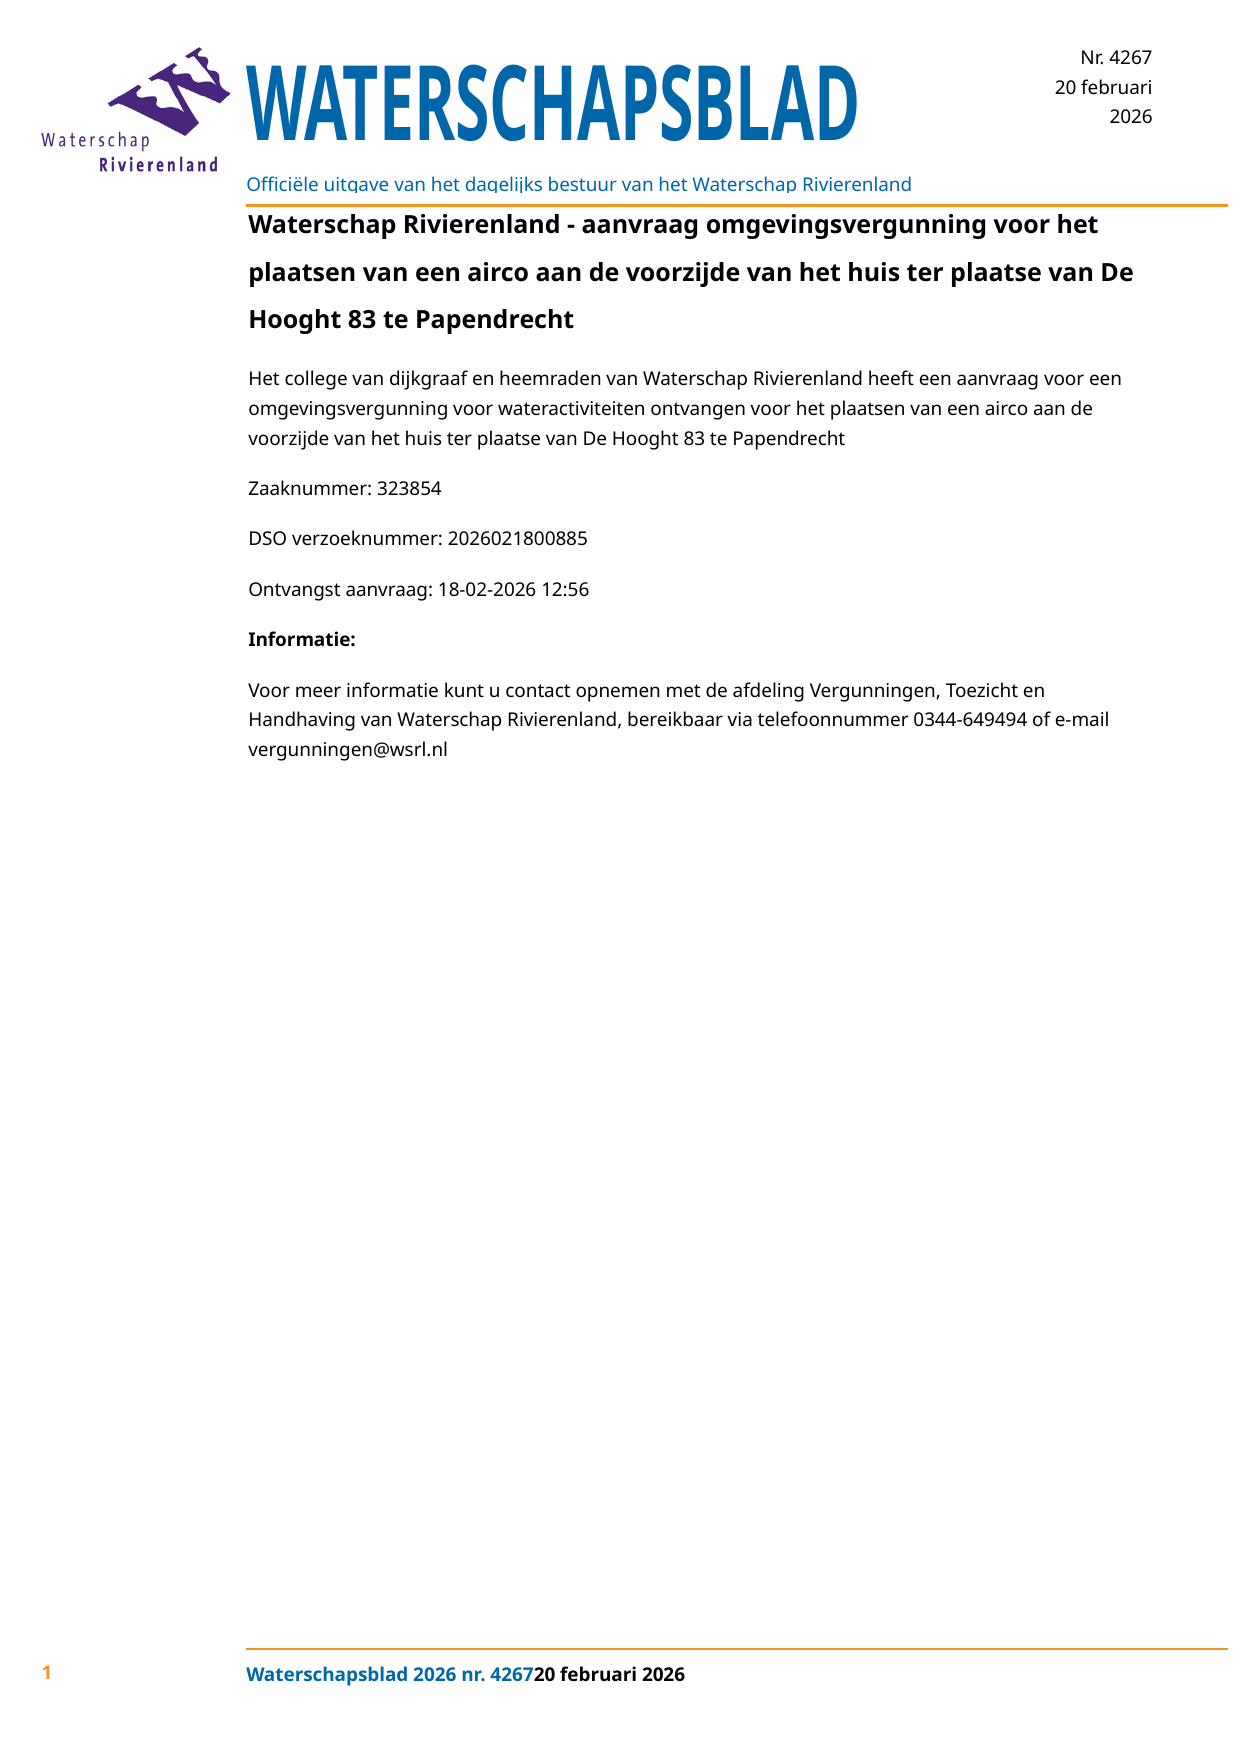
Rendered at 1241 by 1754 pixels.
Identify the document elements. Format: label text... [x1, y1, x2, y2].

text Informatie: [248, 626, 1152, 652]
text Ontvangst aanvraag: 18-02-2026 12:56 [248, 576, 1152, 602]
text DSO verzoeknummer: 2026021800885 [248, 526, 1152, 551]
text Waterschap Rivierenland - aanvraag omgevingsvergunning voor het plaatsen van een airco aan de voorzijde van het huis ter plaatse van De Hooght 83 te Papendrecht [248, 207, 1152, 336]
picture [41, 47, 231, 172]
text Voor meer informatie kunt u contact opnemen met de afdeling Vergunningen, Toezicht en Handhaving van Waterschap Rivierenland, bereikbaar via telefoonnummer 0344-649494 of e-mail vergunningen@wsrl.nl [248, 677, 1152, 762]
text Het college van dijkgraaf en heemraden van Waterschap Rivierenland heeft een aanvraag voor een omgevingsvergunning voor wateractiviteiten ontvangen voor het plaatsen van een airco aan de voorzijde van het huis ter plaatse van De Hooght 83 te Papendrecht [248, 366, 1152, 450]
text Zaaknummer: 323854 [248, 475, 1152, 501]
